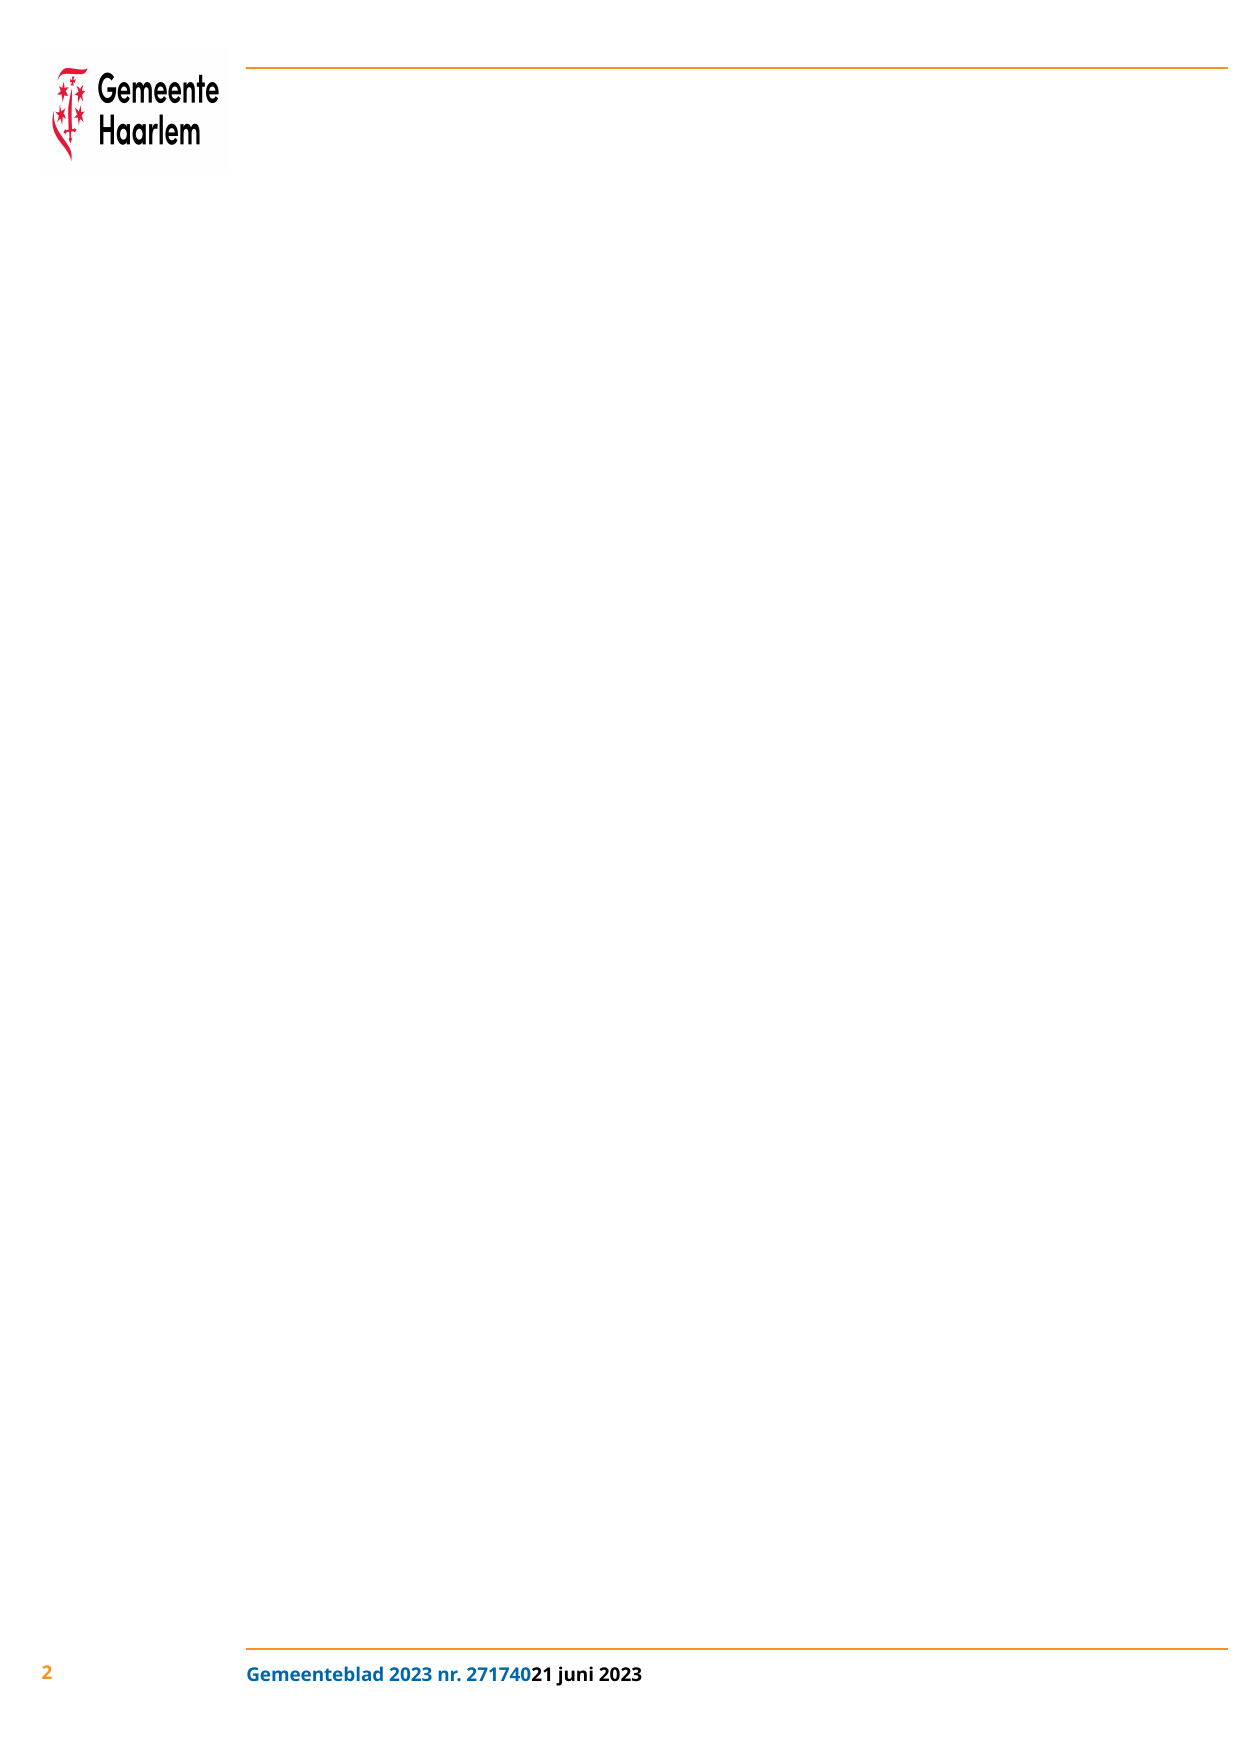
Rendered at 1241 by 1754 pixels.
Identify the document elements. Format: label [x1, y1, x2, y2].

picture [41, 47, 231, 172]
